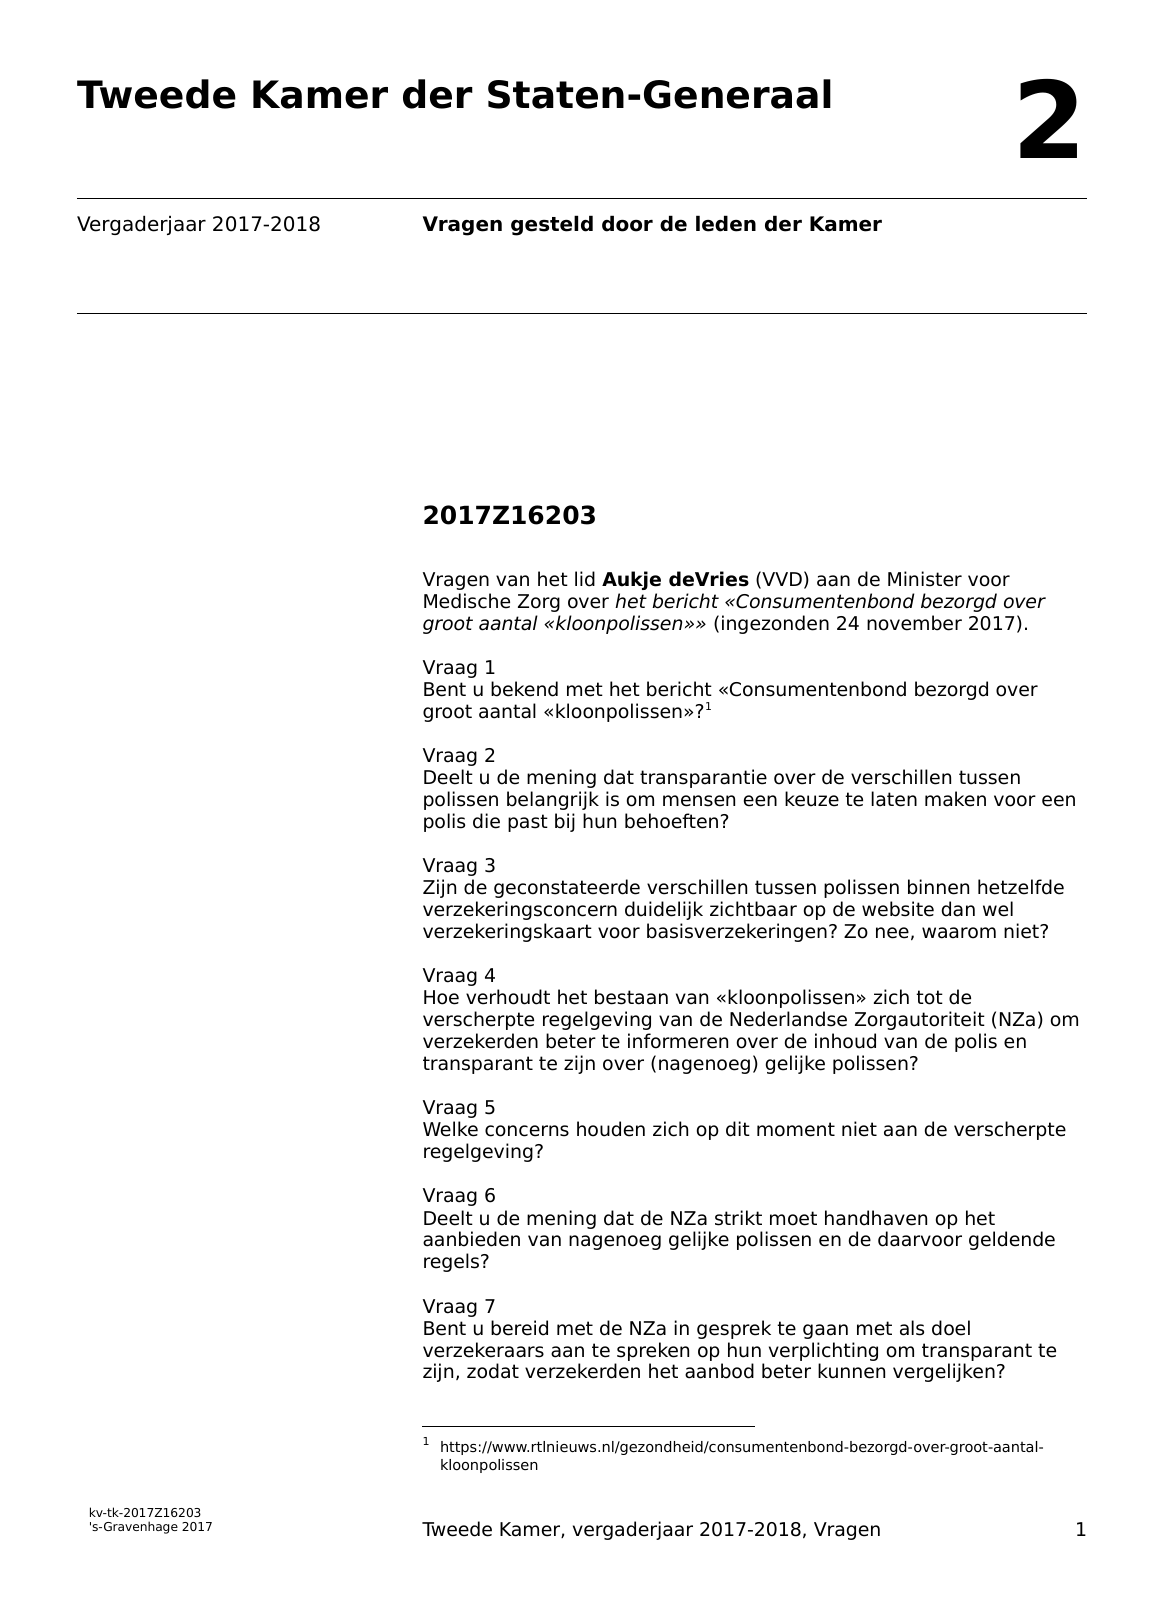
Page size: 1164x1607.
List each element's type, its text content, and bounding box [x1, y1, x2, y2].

text Vraag 6 [422, 1185, 1087, 1207]
text Vraag 1 [422, 657, 1087, 679]
text 's-Gravenhage 2017 [88, 1520, 323, 1534]
table_cell Vergaderjaar 2017-2018 [77, 199, 422, 313]
text kv-tk-2017Z16203 [88, 1506, 323, 1520]
text Deelt u de mening dat de NZa strikt moet handhaven op het aanbieden van nagenoeg gelijke polissen en de daarvoor geldende regels? [422, 1207, 1087, 1273]
text Bent u bekend met het bericht «Consumentenbond bezorgd over groot aantal «kloonpolissen»? [422, 679, 1087, 723]
table_header Tweede Kamer der Staten-Generaal [77, 59, 886, 198]
text Vragen van het lid Aukje deVries (VVD) aan de Minister voor Medische Zorg over het bericht «Consumentenbond bezorgd over groot aantal «kloonpolissen»» (ingezonden 24 november 2017). [422, 569, 1087, 635]
table_header 2 [886, 59, 1087, 198]
text Vraag 3 [422, 855, 1087, 877]
text Vraag 7 [422, 1296, 1087, 1317]
text Vraag 5 [422, 1097, 1087, 1119]
text Vraag 2 [422, 745, 1087, 767]
text https://www.rtlnieuws.nl/gezondheid/consumentenbond-bezorgd-over-groot-aantal-kloonpolissen [422, 1435, 1087, 1474]
table_cell Vragen gesteld door de leden der Kamer [422, 199, 1087, 313]
text Vraag 4 [422, 965, 1087, 987]
text Deelt u de mening dat transparantie over de verschillen tussen polissen belangrijk is om mensen een keuze te laten maken voor een polis die past bij hun behoeften? [422, 767, 1087, 833]
text Welke concerns houden zich op dit moment niet aan de verscherpte regelgeving? [422, 1119, 1087, 1163]
text Hoe verhoudt het bestaan van «kloonpolissen» zich tot de verscherpte regelgeving van de Nederlandse Zorgautoriteit (NZa) om verzekerden beter te informeren over de inhoud van de polis en transparant te zijn over (nagenoeg) gelijke polissen? [422, 987, 1087, 1075]
text Bent u bereid met de NZa in gesprek te gaan met als doel verzekeraars aan te spreken op hun verplichting om transparant te zijn, zodat verzekerden het aanbod beter kunnen vergelijken? [422, 1317, 1087, 1383]
text Zijn de geconstateerde verschillen tussen polissen binnen hetzelfde verzekeringsconcern duidelijk zichtbaar op de website dan wel verzekeringskaart voor basisverzekeringen? Zo nee, waarom niet? [422, 877, 1087, 943]
text 2017Z16203 [422, 501, 1087, 531]
